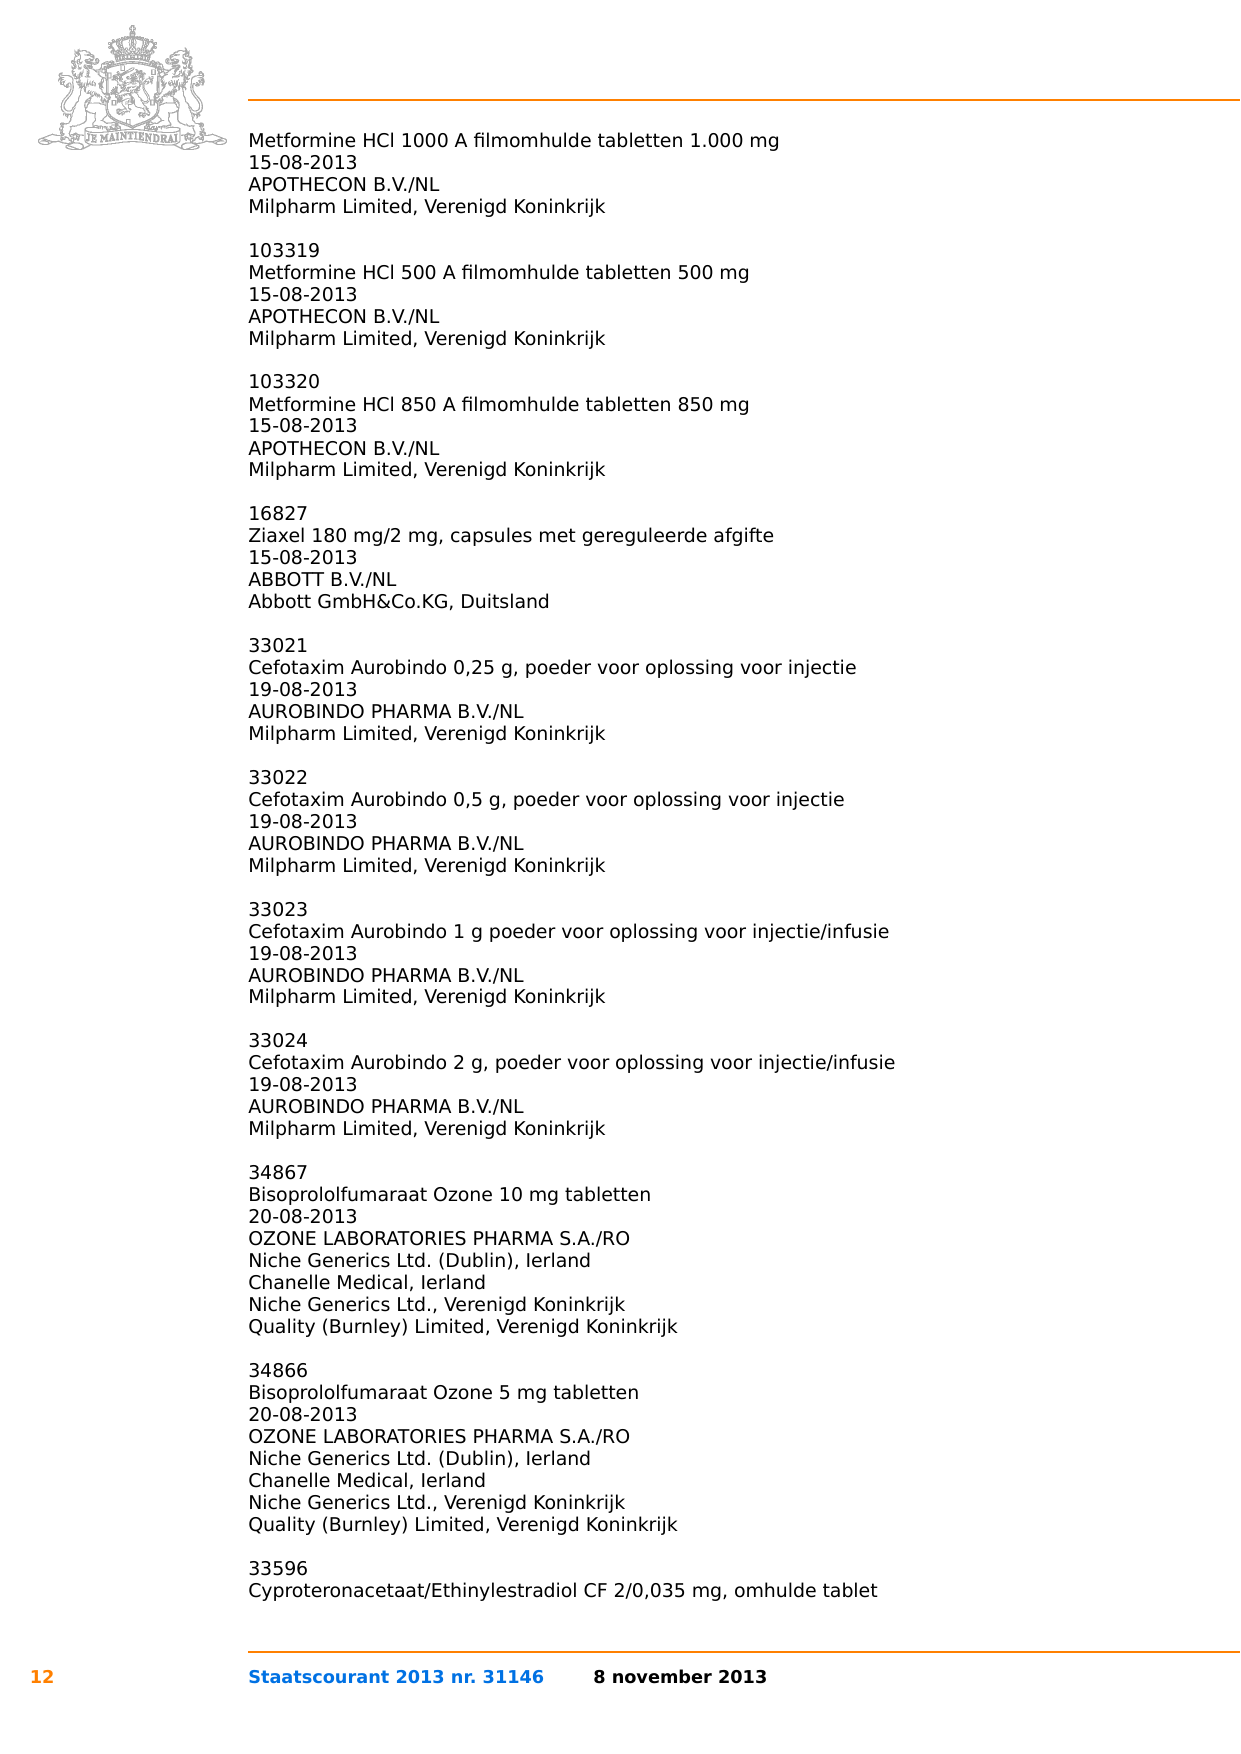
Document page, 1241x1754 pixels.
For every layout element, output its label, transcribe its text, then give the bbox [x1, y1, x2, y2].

text Niche Generics Ltd. (Dublin), Ierland [248, 1448, 1163, 1470]
text 15-08-2013 [248, 415, 1163, 437]
text Cefotaxim Aurobindo 2 g, poeder voor oplossing voor injectie/infusie [248, 1052, 1163, 1074]
text Niche Generics Ltd., Verenigd Koninkrijk [248, 1492, 1163, 1514]
text 19-08-2013 [248, 679, 1163, 701]
text Quality (Burnley) Limited, Verenigd Koninkrijk [248, 1514, 1163, 1536]
text 34867 [248, 1162, 1163, 1184]
text 33022 [248, 767, 1163, 789]
text 33024 [248, 1030, 1163, 1052]
text Milpharm Limited, Verenigd Koninkrijk [248, 723, 1163, 745]
text Cefotaxim Aurobindo 0,25 g, poeder voor oplossing voor injectie [248, 657, 1163, 679]
text Ziaxel 180 mg/2 mg, capsules met gereguleerde afgifte [248, 525, 1163, 547]
text 16827 [248, 503, 1163, 525]
text ABBOTT B.V./NL [248, 569, 1163, 591]
text AUROBINDO PHARMA B.V./NL [248, 964, 1163, 986]
text 15-08-2013 [248, 547, 1163, 569]
text OZONE LABORATORIES PHARMA S.A./RO [248, 1426, 1163, 1448]
text Milpharm Limited, Verenigd Koninkrijk [248, 1118, 1163, 1140]
text Quality (Burnley) Limited, Verenigd Koninkrijk [248, 1316, 1163, 1338]
text Milpharm Limited, Verenigd Koninkrijk [248, 855, 1163, 877]
text AUROBINDO PHARMA B.V./NL [248, 1096, 1163, 1118]
text 15-08-2013 [248, 284, 1163, 306]
text 20-08-2013 [248, 1206, 1163, 1228]
text Metformine HCl 850 A filmomhulde tabletten 850 mg [248, 393, 1163, 415]
text Milpharm Limited, Verenigd Koninkrijk [248, 328, 1163, 349]
text Cefotaxim Aurobindo 0,5 g, poeder voor oplossing voor injectie [248, 789, 1163, 811]
text 103320 [248, 371, 1163, 393]
text 15-08-2013 [248, 152, 1163, 174]
text OZONE LABORATORIES PHARMA S.A./RO [248, 1228, 1163, 1250]
text 33596 [248, 1557, 1163, 1579]
text Cefotaxim Aurobindo 1 g poeder voor oplossing voor injectie/infusie [248, 921, 1163, 942]
text 19-08-2013 [248, 1074, 1163, 1096]
text Chanelle Medical, Ierland [248, 1272, 1163, 1294]
text AUROBINDO PHARMA B.V./NL [248, 701, 1163, 723]
text APOTHECON B.V./NL [248, 174, 1163, 196]
text Milpharm Limited, Verenigd Koninkrijk [248, 986, 1163, 1008]
text 19-08-2013 [248, 942, 1163, 964]
text Niche Generics Ltd. (Dublin), Ierland [248, 1250, 1163, 1272]
text 34866 [248, 1360, 1163, 1382]
text Cyproteronacetaat/Ethinylestradiol CF 2/0,035 mg, omhulde tablet [248, 1579, 1163, 1601]
picture [38, 25, 227, 150]
text APOTHECON B.V./NL [248, 437, 1163, 459]
text 33021 [248, 635, 1163, 657]
text Milpharm Limited, Verenigd Koninkrijk [248, 196, 1163, 218]
text Milpharm Limited, Verenigd Koninkrijk [248, 459, 1163, 481]
text 103319 [248, 240, 1163, 262]
text AUROBINDO PHARMA B.V./NL [248, 833, 1163, 855]
text Niche Generics Ltd., Verenigd Koninkrijk [248, 1294, 1163, 1316]
text 20-08-2013 [248, 1404, 1163, 1426]
text APOTHECON B.V./NL [248, 306, 1163, 328]
text Chanelle Medical, Ierland [248, 1470, 1163, 1492]
text Bisoprololfumaraat Ozone 5 mg tabletten [248, 1382, 1163, 1404]
text Metformine HCl 500 A filmomhulde tabletten 500 mg [248, 262, 1163, 284]
text Metformine HCl 1000 A filmomhulde tabletten 1.000 mg [248, 130, 1163, 152]
text 33023 [248, 898, 1163, 921]
text Bisoprololfumaraat Ozone 10 mg tabletten [248, 1184, 1163, 1206]
text 19-08-2013 [248, 811, 1163, 833]
text Abbott GmbH&Co.KG, Duitsland [248, 591, 1163, 613]
